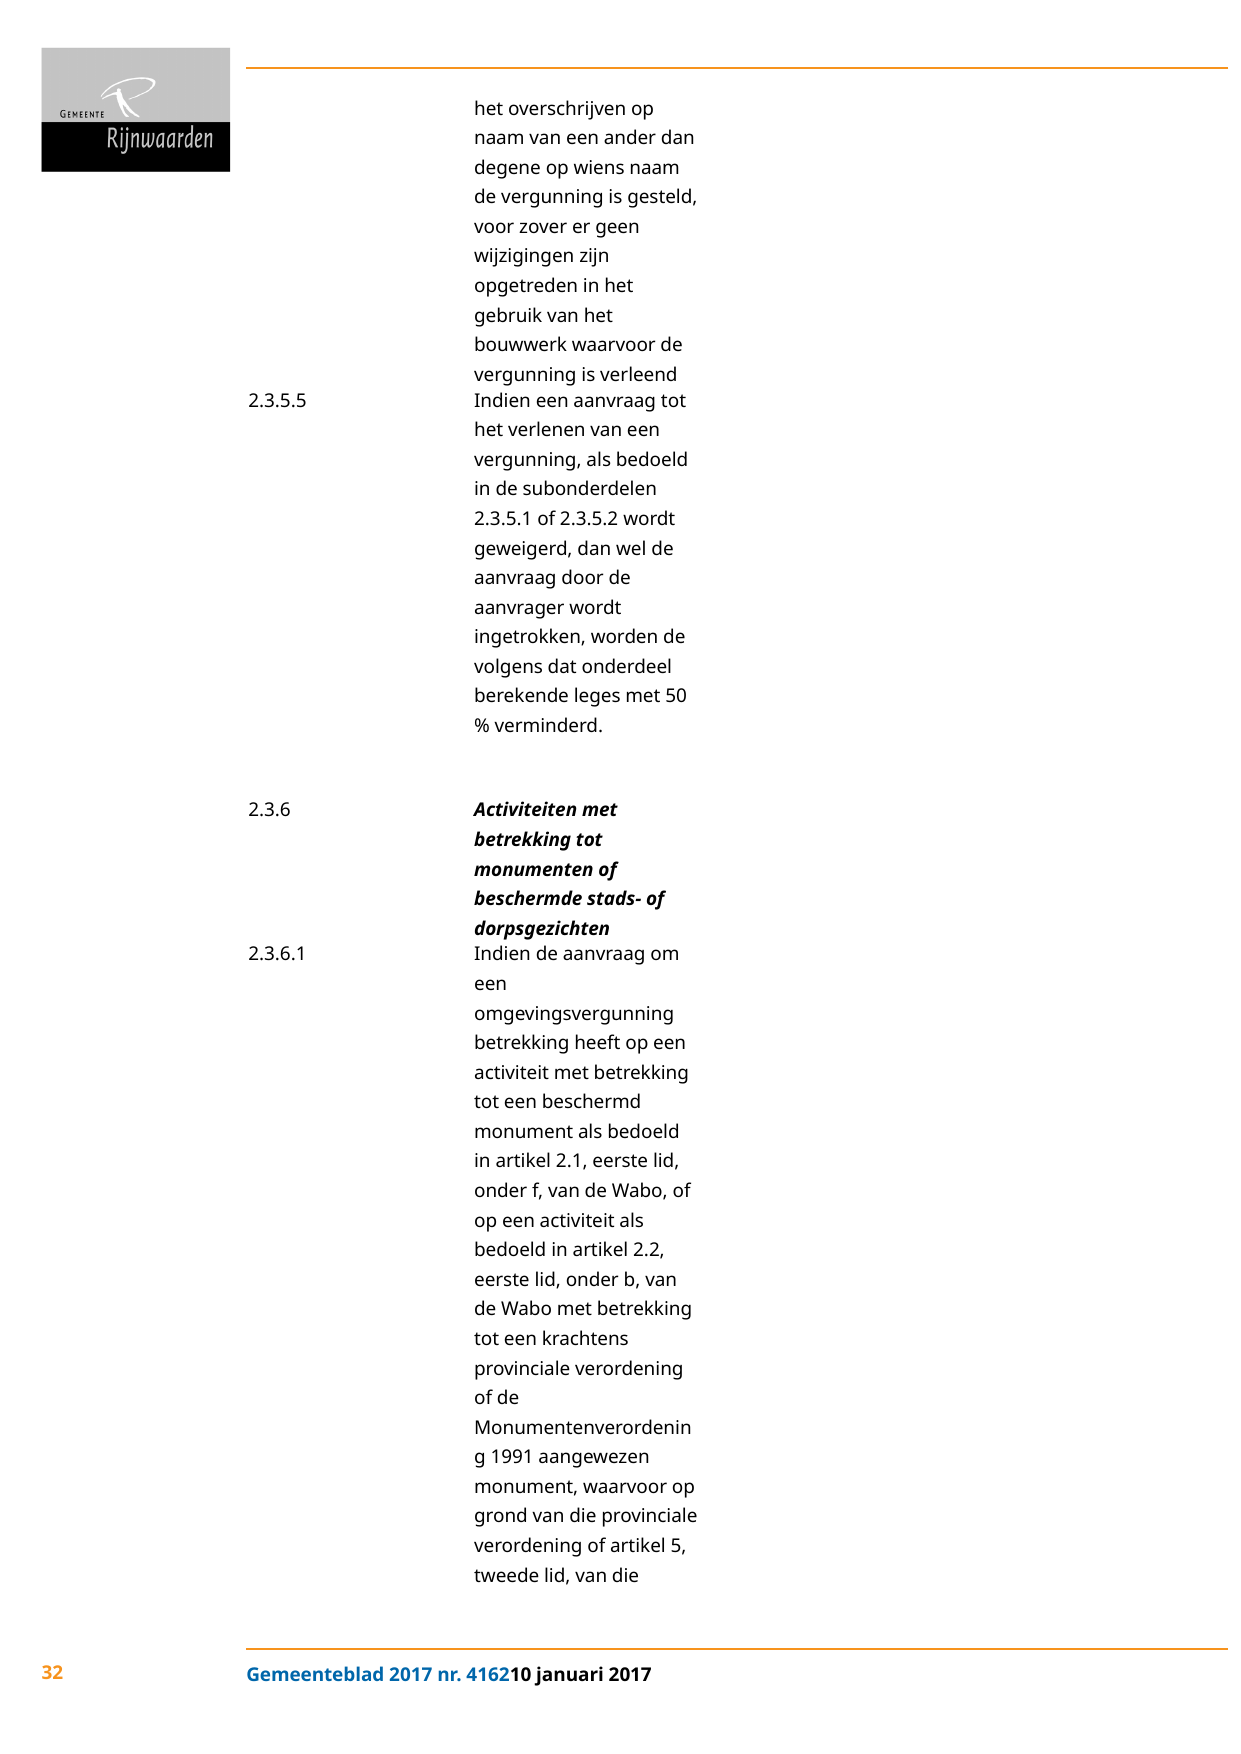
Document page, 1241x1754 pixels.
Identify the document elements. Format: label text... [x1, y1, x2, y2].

table_cell [926, 797, 1152, 941]
table_cell 2.3.6 [248, 797, 474, 941]
table_cell 2.3.6.1 [248, 941, 474, 1588]
table_header [474, 771, 700, 797]
table_cell [700, 941, 926, 1588]
table_cell [700, 95, 926, 387]
table_cell Indien een aanvraag tot het verlenen van een vergunning, als bedoeld in de subonderdelen 2.3.5.1 of 2.3.5.2 wordt geweigerd, dan wel de aanvraag door de aanvrager wordt ingetrokken, worden de volgens dat onderdeel berekende leges met 50 % verminderd. [474, 387, 700, 738]
picture [41, 47, 231, 172]
table_cell Indien de aanvraag om een omgevingsvergunning betrekking heeft op een activiteit met betrekking tot een beschermd monument als bedoeld in artikel 2.1, eerste lid, onder f, van de Wabo, of op een activiteit als bedoeld in artikel 2.2, eerste lid, onder b, van de Wabo met betrekking tot een krachtens provinciale verordening of de Monumentenverordening 1991 aangewezen monument, waarvoor op grond van die provinciale verordening of artikel 5, tweede lid, van die [474, 941, 700, 1588]
table_header [926, 771, 1152, 797]
table_header [248, 771, 474, 797]
table_cell [248, 95, 474, 387]
table_cell 2.3.5.5 [248, 387, 474, 738]
table_cell [926, 387, 1152, 738]
table_cell het overschrijven op naam van een ander dan degene op wiens naam de vergunning is gesteld, voor zover er geen wijzigingen zijn opgetreden in het gebruik van het bouwwerk waarvoor de vergunning is verleend [474, 95, 700, 387]
table_header [700, 771, 926, 797]
table_cell [926, 941, 1152, 1588]
table_cell [700, 797, 926, 941]
table_cell [926, 95, 1152, 387]
table_cell [700, 387, 926, 738]
table_cell Activiteiten met betrekking tot monumenten of beschermde stads- of dorpsgezichten [474, 797, 700, 941]
